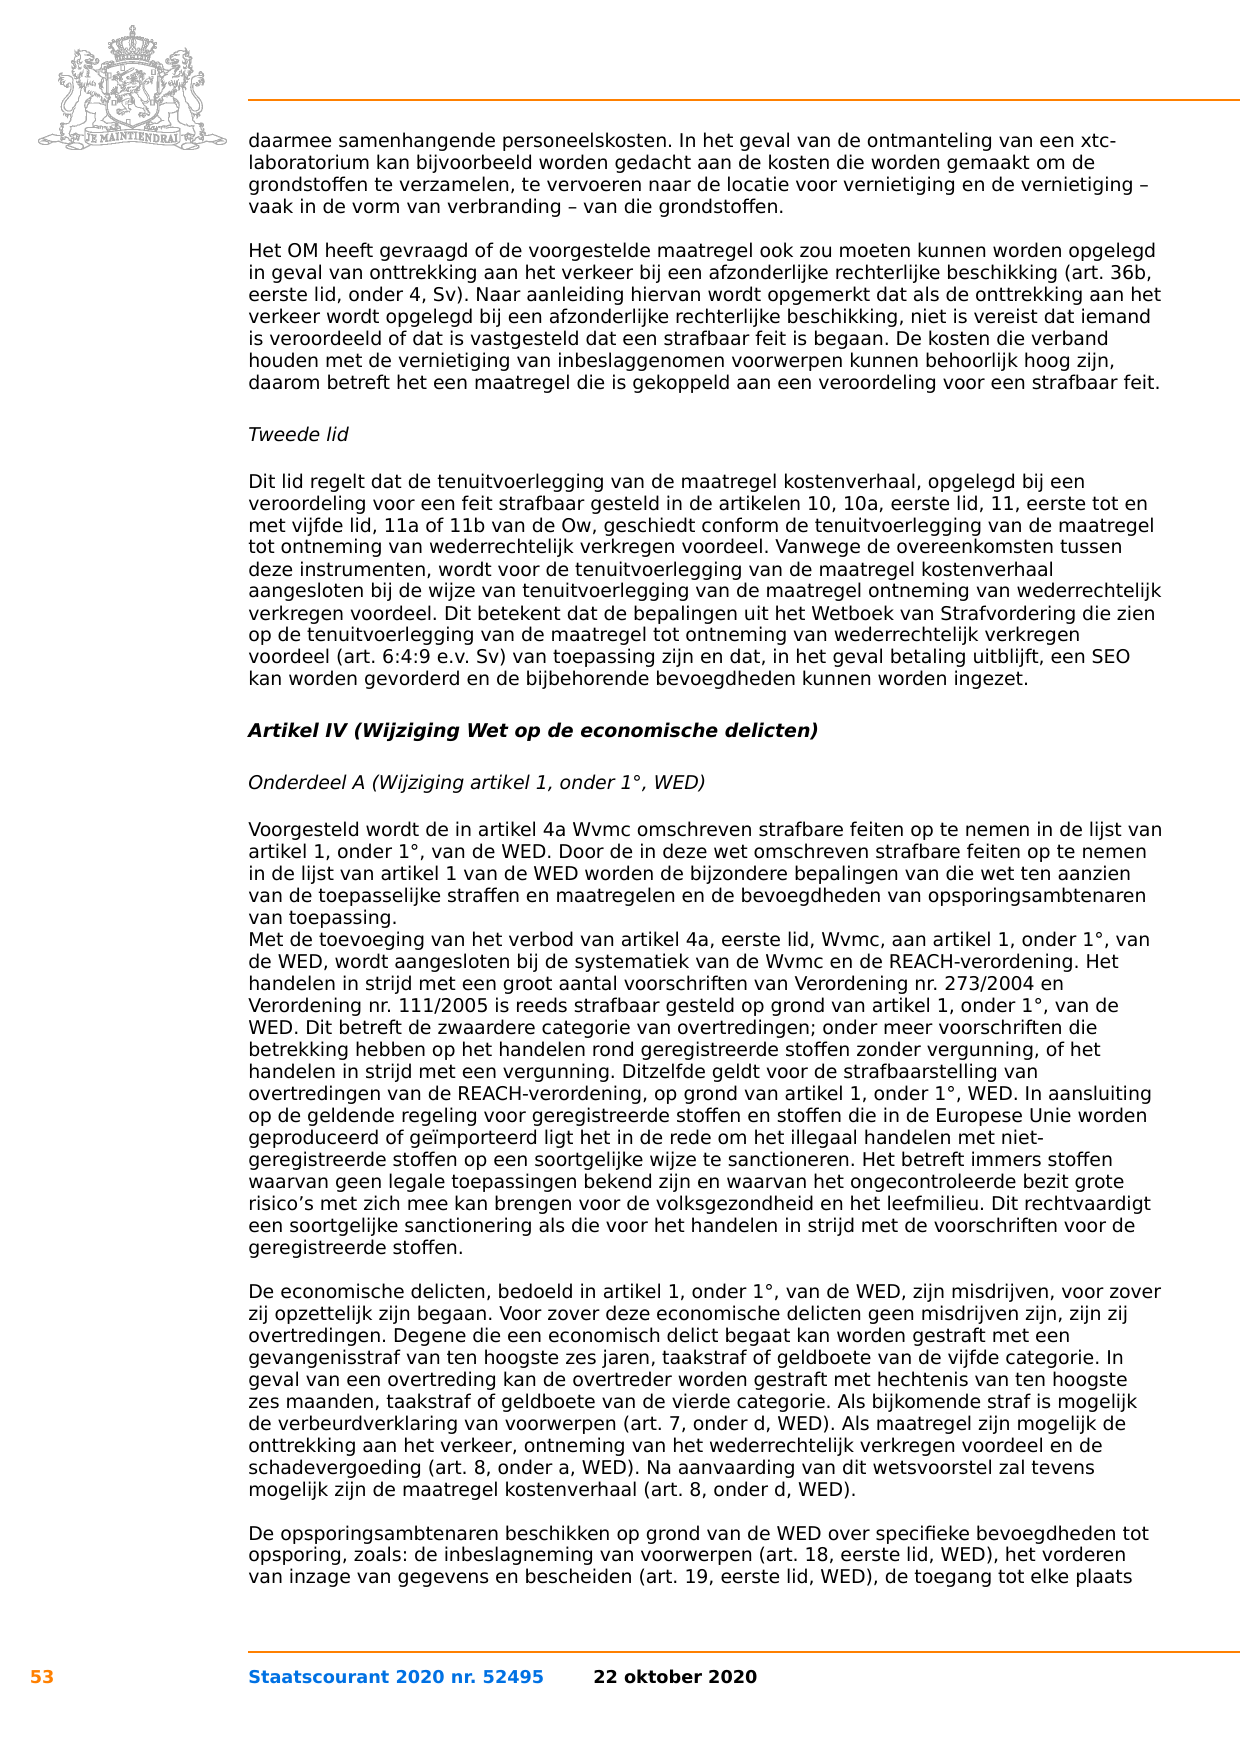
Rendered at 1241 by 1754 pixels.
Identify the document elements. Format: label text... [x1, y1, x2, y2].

text daarmee samenhangende personeelskosten. In het geval van de ontmanteling van een xtc-laboratorium kan bijvoorbeeld worden gedacht aan de kosten die worden gemaakt om de grondstoffen te verzamelen, te vervoeren naar de locatie voor vernietiging en de vernietiging – vaak in de vorm van verbranding – van die grondstoffen. [248, 130, 1163, 218]
text Met de toevoeging van het verbod van artikel 4a, eerste lid, Wvmc, aan artikel 1, onder 1°, van de WED, wordt aangesloten bij de systematiek van de Wvmc en de REACH-verordening. Het handelen in strijd met een groot aantal voorschriften van Verordening nr. 273/2004 en Verordening nr. 111/2005 is reeds strafbaar gesteld op grond van artikel 1, onder 1°, van de WED. Dit betreft de zwaardere categorie van overtredingen; onder meer voorschriften die betrekking hebben op het handelen rond geregistreerde stoffen zonder vergunning, of het handelen in strijd met een vergunning. Ditzelfde geldt voor de strafbaarstelling van overtredingen van de REACH-verordening, op grond van artikel 1, onder 1°, WED. In aansluiting op de geldende regeling voor geregistreerde stoffen en stoffen die in de Europese Unie worden geproduceerd of geïmporteerd ligt het in de rede om het illegaal handelen met niet-geregistreerde stoffen op een soortgelijke wijze te sanctioneren. Het betreft immers stoffen waarvan geen legale toepassingen bekend zijn en waarvan het ongecontroleerde bezit grote risico’s met zich mee kan brengen voor de volksgezondheid en het leefmilieu. Dit rechtvaardigt een soortgelijke sanctionering als die voor het handelen in strijd met de voorschriften voor de geregistreerde stoffen. [248, 929, 1163, 1259]
subtitle Onderdeel A (Wijziging artikel 1, onder 1°, WED) [248, 772, 1163, 794]
text Dit lid regelt dat de tenuitvoerlegging van de maatregel kostenverhaal, opgelegd bij een veroordeling voor een feit strafbaar gesteld in de artikelen 10, 10a, eerste lid, 11, eerste tot en met vijfde lid, 11a of 11b van de Ow, geschiedt conform de tenuitvoerlegging van de maatregel tot ontneming van wederrechtelijk verkregen voordeel. Vanwege de overeenkomsten tussen deze instrumenten, wordt voor de tenuitvoerlegging van de maatregel kostenverhaal aangesloten bij de wijze van tenuitvoerlegging van de maatregel ontneming van wederrechtelijk verkregen voordeel. Dit betekent dat de bepalingen uit het Wetboek van Strafvordering die zien op de tenuitvoerlegging van de maatregel tot ontneming van wederrechtelijk verkregen voordeel (art. 6:4:9 e.v. Sv) van toepassing zijn en dat, in het geval betaling uitblijft, een SEO kan worden gevorderd en de bijbehorende bevoegdheden kunnen worden ingezet. [248, 471, 1163, 690]
picture [38, 25, 227, 150]
subtitle Tweede lid [248, 423, 1163, 446]
text De economische delicten, bedoeld in artikel 1, onder 1°, van de WED, zijn misdrijven, voor zover zij opzettelijk zijn begaan. Voor zover deze economische delicten geen misdrijven zijn, zijn zij overtredingen. Degene die een economisch delict begaat kan worden gestraft met een gevangenisstraf van ten hoogste zes jaren, taakstraf of geldboete van de vijfde categorie. In geval van een overtreding kan de overtreder worden gestraft met hechtenis van ten hoogste zes maanden, taakstraf of geldboete van de vierde categorie. Als bijkomende straf is mogelijk de verbeurdverklaring van voorwerpen (art. 7, onder d, WED). Als maatregel zijn mogelijk de onttrekking aan het verkeer, ontneming van het wederrechtelijk verkregen voordeel en de schadevergoeding (art. 8, onder a, WED). Na aanvaarding van dit wetsvoorstel zal tevens mogelijk zijn de maatregel kostenverhaal (art. 8, onder d, WED). [248, 1281, 1163, 1501]
text Voorgesteld wordt de in artikel 4a Wvmc omschreven strafbare feiten op te nemen in de lijst van artikel 1, onder 1°, van de WED. Door de in deze wet omschreven strafbare feiten op te nemen in de lijst van artikel 1 van de WED worden de bijzondere bepalingen van die wet ten aanzien van de toepasselijke straffen en maatregelen en de bevoegdheden van opsporingsambtenaren van toepassing. [248, 819, 1163, 929]
text De opsporingsambtenaren beschikken op grond van de WED over specifieke bevoegdheden tot opsporing, zoals: de inbeslagneming van voorwerpen (art. 18, eerste lid, WED), het vorderen van inzage van gegevens en bescheiden (art. 19, eerste lid, WED), de toegang tot elke plaats [248, 1522, 1163, 1588]
text Het OM heeft gevraagd of de voorgestelde maatregel ook zou moeten kunnen worden opgelegd in geval van onttrekking aan het verkeer bij een afzonderlijke rechterlijke beschikking (art. 36b, eerste lid, onder 4, Sv). Naar aanleiding hiervan wordt opgemerkt dat als de onttrekking aan het verkeer wordt opgelegd bij een afzonderlijke rechterlijke beschikking, niet is vereist dat iemand is veroordeeld of dat is vastgesteld dat een strafbaar feit is begaan. De kosten die verband houden met de vernietiging van inbeslaggenomen voorwerpen kunnen behoorlijk hoog zijn, daarom betreft het een maatregel die is gekoppeld aan een veroordeling voor een strafbaar feit. [248, 240, 1163, 393]
subtitle Artikel IV (Wijziging Wet op de economische delicten) [248, 720, 1163, 742]
